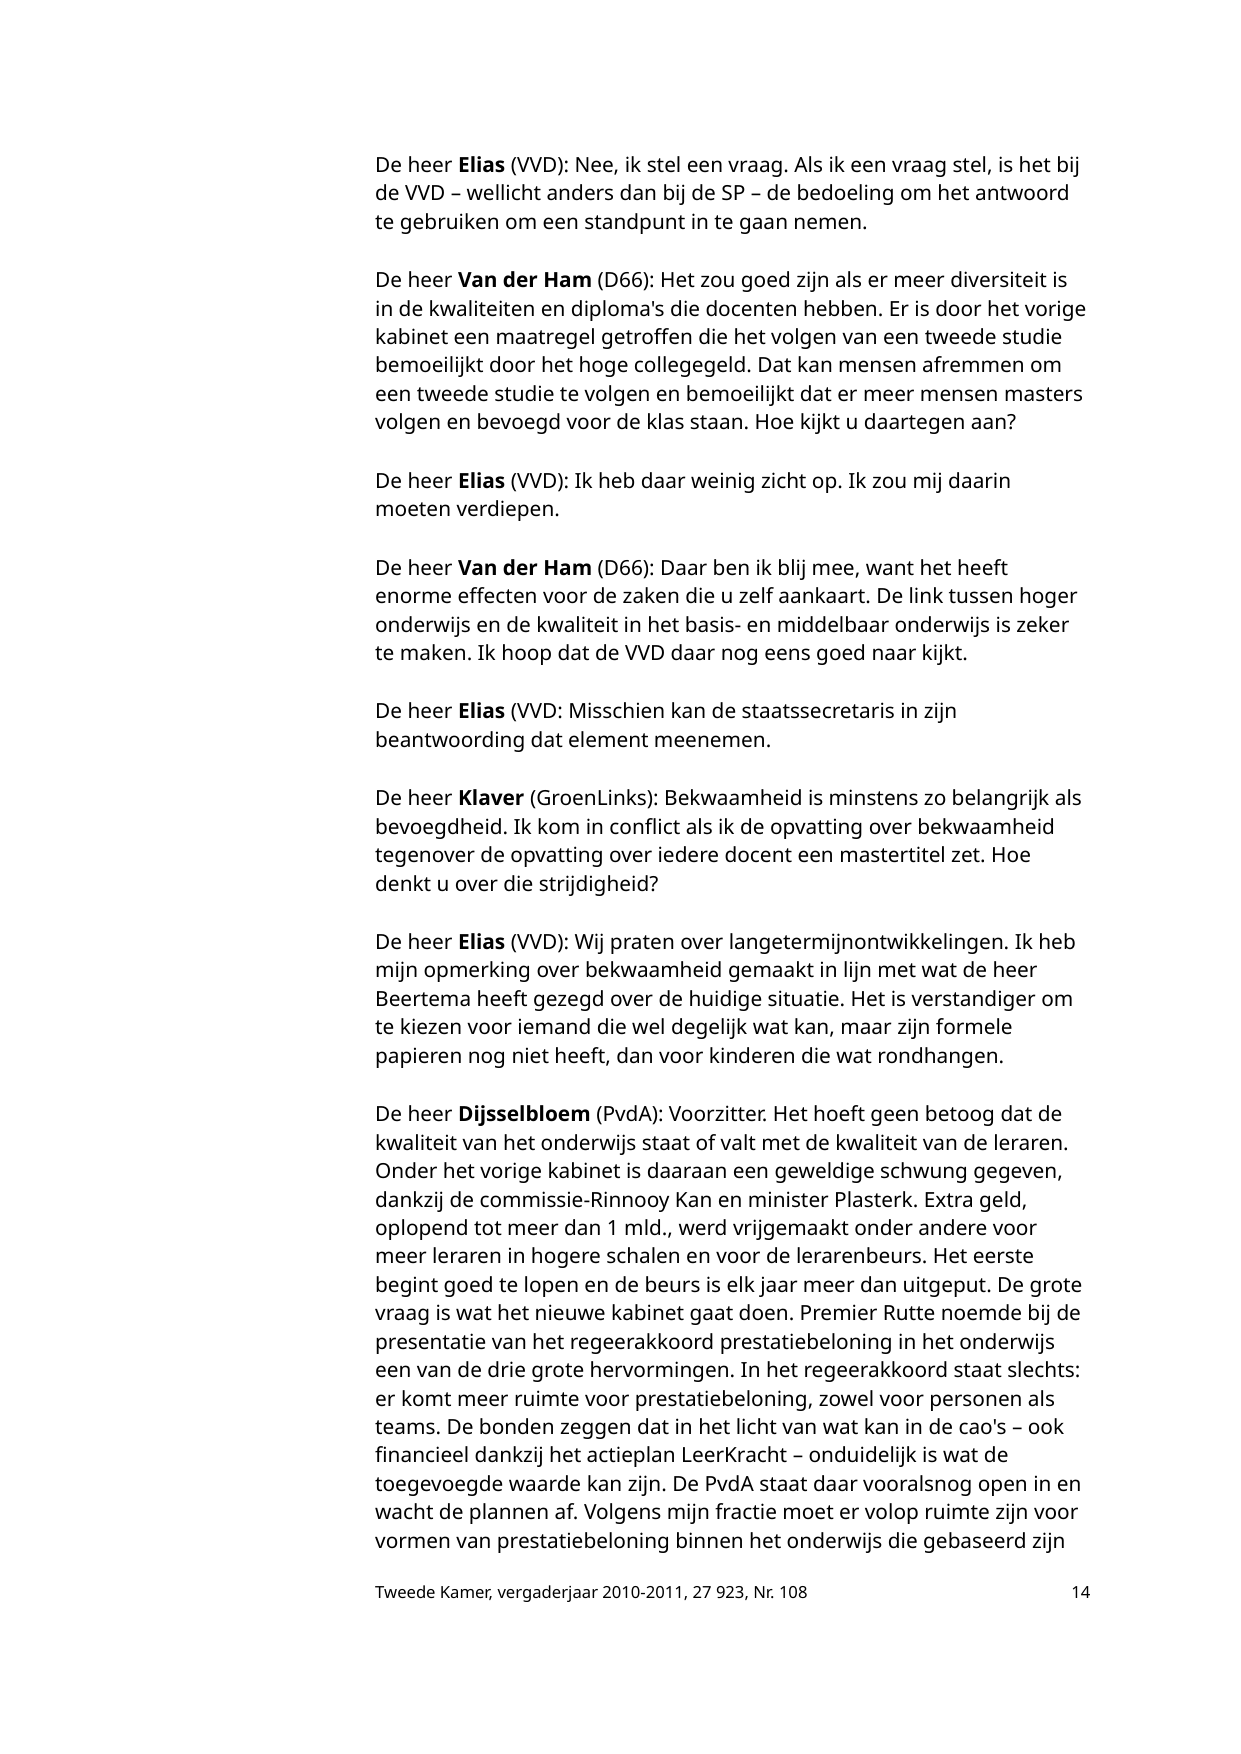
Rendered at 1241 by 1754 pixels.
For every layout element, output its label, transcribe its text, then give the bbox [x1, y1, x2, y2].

text De heer Elias (VVD: Misschien kan de staatssecretaris in zijn beantwoording dat element meenemen. [375, 697, 1090, 753]
text De heer Van der Ham (D66): Daar ben ik blij mee, want het heeft enorme effecten voor de zaken die u zelf aankaart. De link tussen hoger onderwijs en de kwaliteit in het basis- en middelbaar onderwijs is zeker te maken. Ik hoop dat de VVD daar nog eens goed naar kijkt. [375, 553, 1090, 667]
text De heer Klaver (GroenLinks): Bekwaamheid is minstens zo belangrijk als bevoegdheid. Ik kom in conflict als ik de opvatting over bekwaamheid tegenover de opvatting over iedere docent een mastertitel zet. Hoe denkt u over die strijdigheid? [375, 783, 1090, 897]
text De heer Elias (VVD): Nee, ik stel een vraag. Als ik een vraag stel, is het bij de VVD – wellicht anders dan bij de SP – de bedoeling om het antwoord te gebruiken om een standpunt in te gaan nemen. [375, 150, 1090, 235]
text De heer Elias (VVD): Ik heb daar weinig zicht op. Ik zou mij daarin moeten verdiepen. [375, 466, 1090, 523]
text De heer Dijsselbloem (PvdA): Voorzitter. Het hoeft geen betoog dat de kwaliteit van het onderwijs staat of valt met de kwaliteit van de leraren. Onder het vorige kabinet is daaraan een geweldige schwung gegeven, dankzij de commissie-Rinnooy Kan en minister Plasterk. Extra geld, oplopend tot meer dan 1 mld., werd vrijgemaakt onder andere voor meer leraren in hogere schalen en voor de lerarenbeurs. Het eerste begint goed te lopen en de beurs is elk jaar meer dan uitgeput. De grote vraag is wat het nieuwe kabinet gaat doen. Premier Rutte noemde bij de presentatie van het regeerakkoord prestatiebeloning in het onderwijs een van de drie grote hervormingen. In het regeerakkoord staat slechts: er komt meer ruimte voor prestatiebeloning, zowel voor personen als teams. De bonden zeggen dat in het licht van wat kan in de cao's – ook financieel dankzij het actieplan LeerKracht – onduidelijk is wat de toegevoegde waarde kan zijn. De PvdA staat daar vooralsnog open in en wacht de plannen af. Volgens mijn fractie moet er volop ruimte zijn voor vormen van prestatiebeloning binnen het onderwijs die gebaseerd zijn [375, 1099, 1090, 1554]
text De heer Elias (VVD): Wij praten over langetermijnontwikkelingen. Ik heb mijn opmerking over bekwaamheid gemaakt in lijn met wat de heer Beertema heeft gezegd over de huidige situatie. Het is verstandiger om te kiezen voor iemand die wel degelijk wat kan, maar zijn formele papieren nog niet heeft, dan voor kinderen die wat rondhangen. [375, 927, 1090, 1069]
text De heer Van der Ham (D66): Het zou goed zijn als er meer diversiteit is in de kwaliteiten en diploma's die docenten hebben. Er is door het vorige kabinet een maatregel getroffen die het volgen van een tweede studie bemoeilijkt door het hoge collegegeld. Dat kan mensen afremmen om een tweede studie te volgen en bemoeilijkt dat er meer mensen masters volgen en bevoegd voor de klas staan. Hoe kijkt u daartegen aan? [375, 265, 1090, 436]
